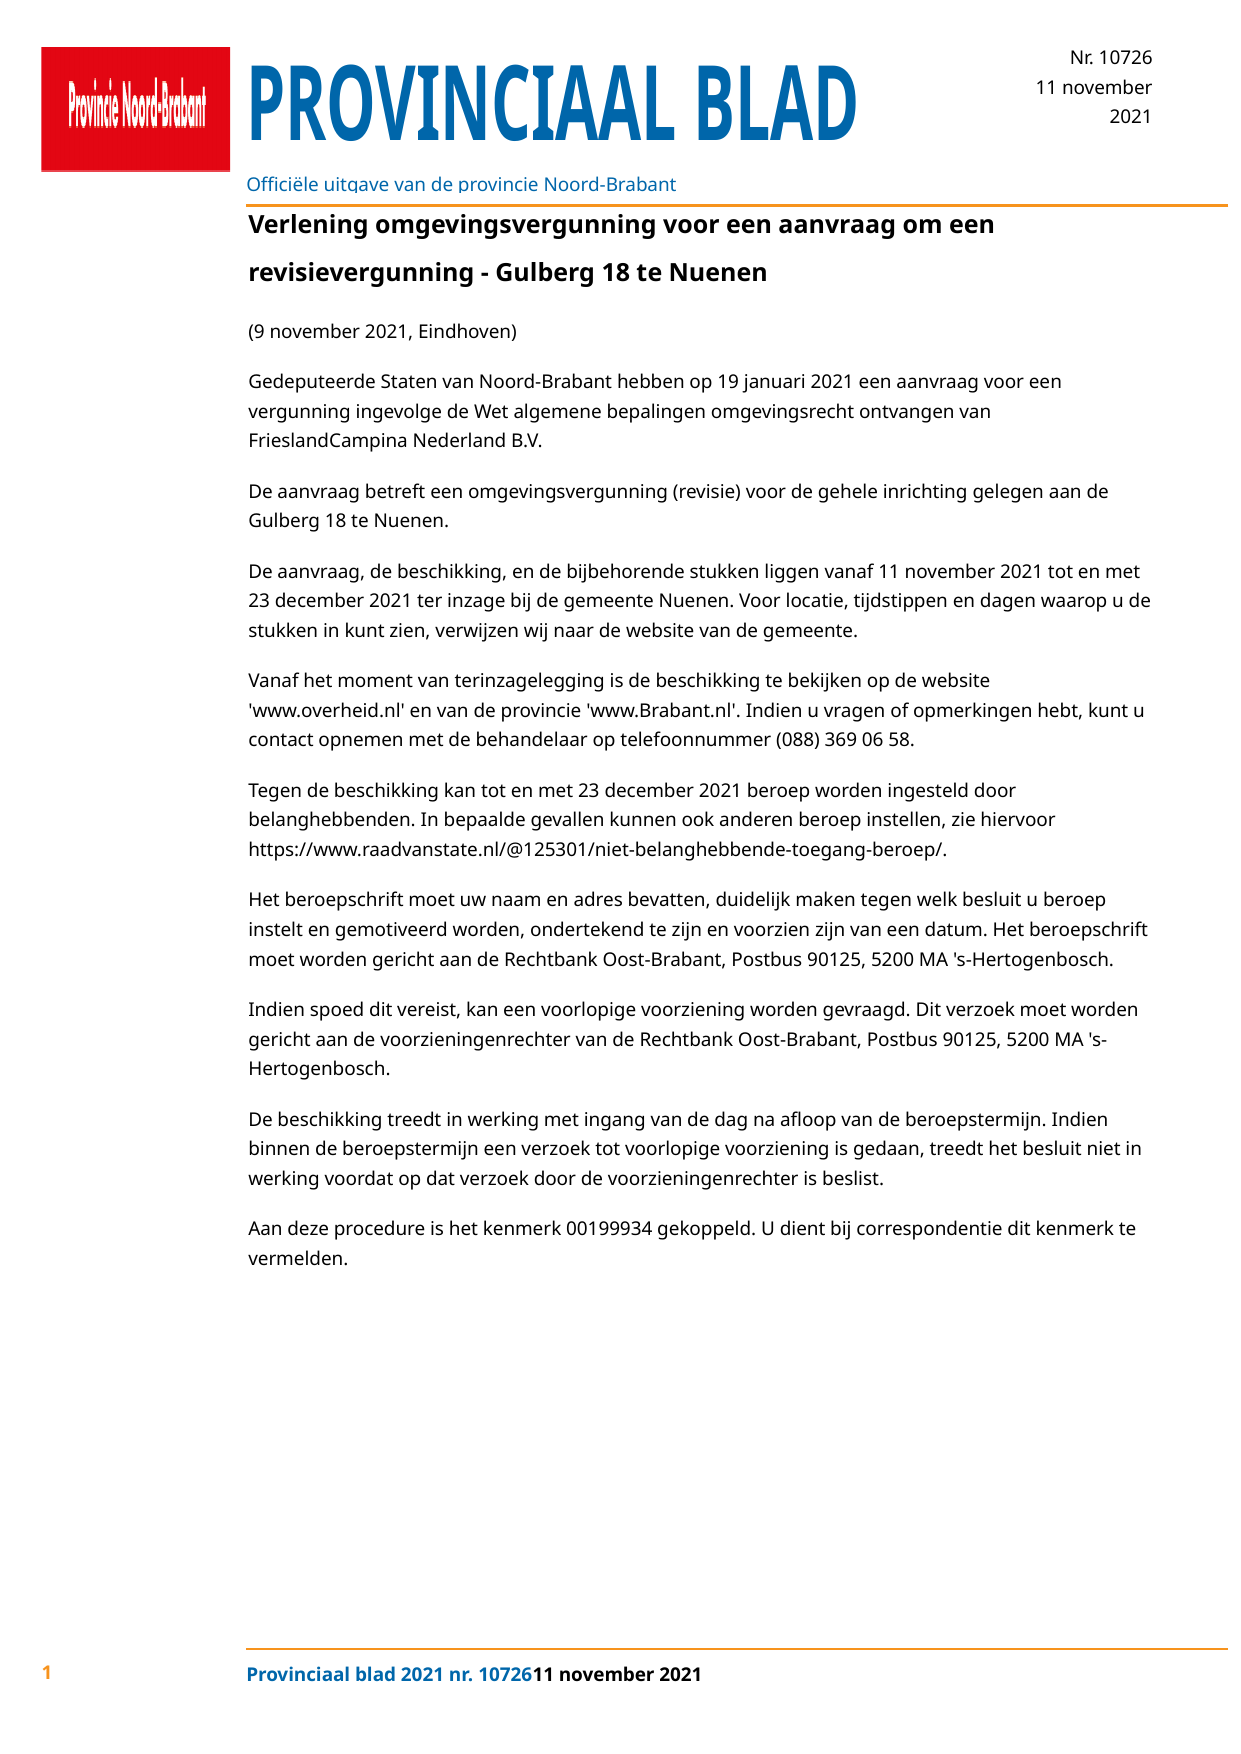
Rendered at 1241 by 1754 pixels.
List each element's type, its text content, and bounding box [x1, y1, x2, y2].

text De aanvraag betreft een omgevingsvergunning (revisie) voor de gehele inrichting gelegen aan de Gulberg 18 te Nuenen. [248, 478, 1152, 533]
text Verlening omgevingsvergunning voor een aanvraag om een revisievergunning - Gulberg 18 te Nuenen [248, 207, 1152, 288]
text De beschikking treedt in werking met ingang van de dag na afloop van de beroepstermijn. Indien binnen de beroepstermijn een verzoek tot voorlopige voorziening is gedaan, treedt het besluit niet in werking voordat op dat verzoek door de voorzieningenrechter is beslist. [248, 1106, 1152, 1191]
text Indien spoed dit vereist, kan een voorlopige voorziening worden gevraagd. Dit verzoek moet worden gericht aan de voorzieningenrechter van de Rechtbank Oost-Brabant, Postbus 90125, 5200 MA 's-Hertogenbosch. [248, 996, 1152, 1081]
text De aanvraag, de beschikking, en de bijbehorende stukken liggen vanaf 11 november 2021 tot en met 23 december 2021 ter inzage bij de gemeente Nuenen. Voor locatie, tijdstippen en dagen waarop u de stukken in kunt zien, verwijzen wij naar de website van de gemeente. [248, 558, 1152, 643]
text Het beroepschrift moet uw naam en adres bevatten, duidelijk maken tegen welk besluit u beroep instelt en gemotiveerd worden, ondertekend te zijn en voorzien zijn van een datum. Het beroepschrift moet worden gericht aan de Rechtbank Oost-Brabant, Postbus 90125, 5200 MA 's-Hertogenbosch. [248, 887, 1152, 972]
picture [41, 47, 231, 172]
text (9 november 2021, Eindhoven) [248, 318, 1152, 344]
text Gedeputeerde Staten van Noord-Brabant hebben op 19 januari 2021 een aanvraag voor een vergunning ingevolge de Wet algemene bepalingen omgevingsrecht ontvangen van FrieslandCampina Nederland B.V. [248, 368, 1152, 453]
text Vanaf het moment van terinzagelegging is de beschikking te bekijken op de website 'www.overheid.nl' en van de provincie 'www.Brabant.nl'. Indien u vragen of opmerkingen hebt, kunt u contact opnemen met de behandelaar op telefoonnummer (088) 369 06 58. [248, 667, 1152, 752]
text Tegen de beschikking kan tot en met 23 december 2021 beroep worden ingesteld door belanghebbenden. In bepaalde gevallen kunnen ook anderen beroep instellen, zie hiervoor https://www.raadvanstate.nl/@125301/niet-belanghebbende-toegang-beroep/. [248, 777, 1152, 862]
text Aan deze procedure is het kenmerk 00199934 gekoppeld. U dient bij correspondentie dit kenmerk te vermelden. [248, 1215, 1152, 1271]
